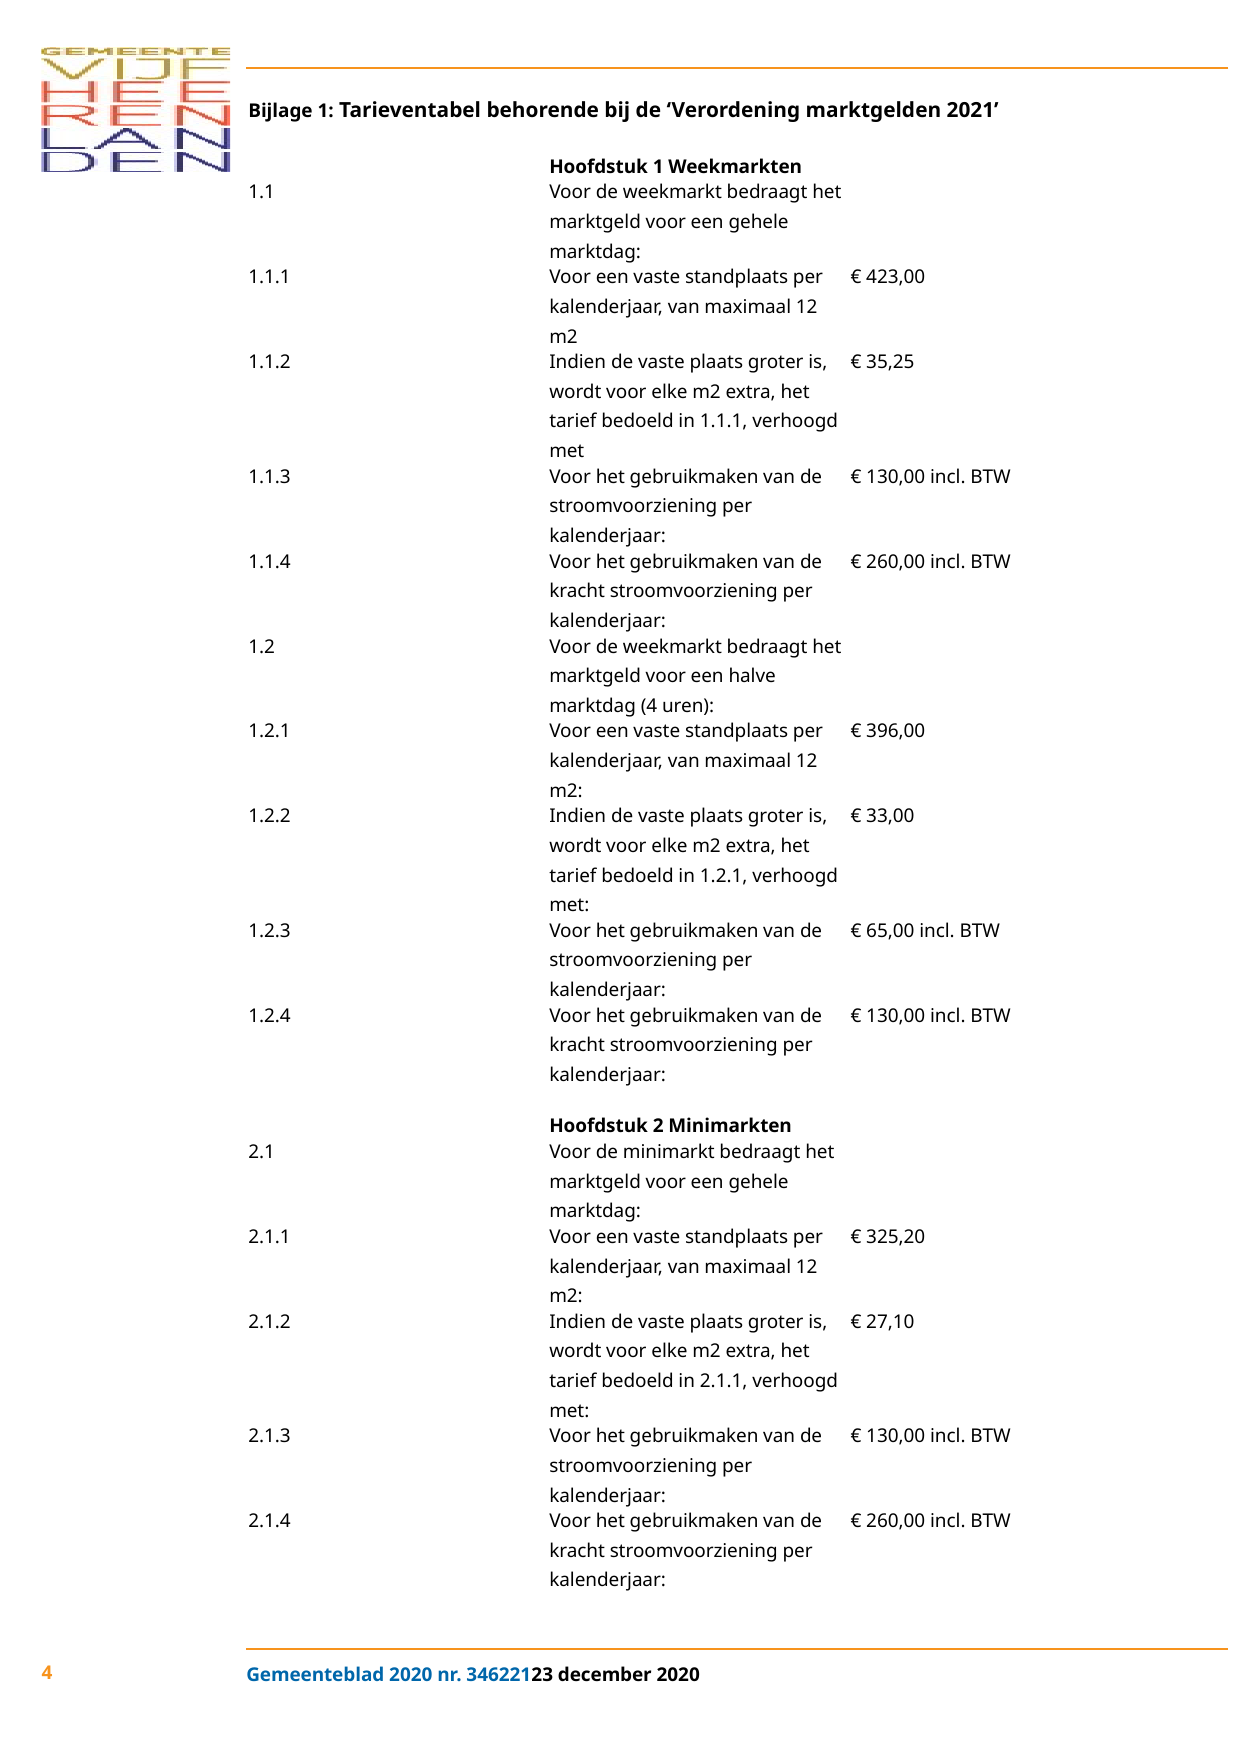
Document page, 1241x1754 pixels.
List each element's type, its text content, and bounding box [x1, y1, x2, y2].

table_cell 1.2.1 [248, 718, 549, 803]
table_cell [850, 1087, 1152, 1113]
table_cell Voor het gebruikmaken van de stroomvoorziening per kalenderjaar: [549, 463, 850, 548]
table_cell 1.1.3 [248, 463, 549, 548]
table_header [248, 153, 549, 179]
table_cell [248, 1113, 549, 1138]
table_cell € 260,00 incl. BTW [850, 548, 1152, 633]
table_cell Voor het gebruikmaken van de stroomvoorziening per kalenderjaar: [549, 917, 850, 1002]
table_cell [248, 1087, 549, 1113]
table_cell € 260,00 incl. BTW [850, 1508, 1152, 1592]
table_cell Indien de vaste plaats groter is, wordt voor elke m2 extra, het tarief bedoeld in 2.1.1, verhoogd met: [549, 1308, 850, 1423]
table_cell Voor het gebruikmaken van de kracht stroomvoorziening per kalenderjaar: [549, 548, 850, 633]
table_cell Voor het gebruikmaken van de kracht stroomvoorziening per kalenderjaar: [549, 1508, 850, 1592]
table_cell [850, 1138, 1152, 1223]
table_cell € 65,00 incl. BTW [850, 917, 1152, 1002]
table_cell Voor een vaste standplaats per kalenderjaar, van maximaal 12 m2 [549, 264, 850, 348]
table_cell 1.2.3 [248, 917, 549, 1002]
table_cell [549, 1087, 850, 1113]
table_cell Voor een vaste standplaats per kalenderjaar, van maximaal 12 m2: [549, 1223, 850, 1308]
table_cell Hoofdstuk 2 Minimarkten [549, 1113, 850, 1138]
table_cell Voor de weekmarkt bedraagt het marktgeld voor een gehele marktdag: [549, 179, 850, 264]
table_cell 2.1 [248, 1138, 549, 1223]
table_cell € 130,00 incl. BTW [850, 1002, 1152, 1087]
table_cell € 27,10 [850, 1308, 1152, 1423]
table_cell € 130,00 incl. BTW [850, 1423, 1152, 1507]
table_cell 1.1.4 [248, 548, 549, 633]
table_header Hoofdstuk 1 Weekmarkten [549, 153, 850, 179]
table_cell Indien de vaste plaats groter is, wordt voor elke m2 extra, het tarief bedoeld in 1.2.1, verhoogd met: [549, 803, 850, 917]
table_cell 2.1.4 [248, 1508, 549, 1592]
table_cell € 33,00 [850, 803, 1152, 917]
table_cell Voor de weekmarkt bedraagt het marktgeld voor een halve marktdag (4 uren): [549, 633, 850, 718]
table_cell 1.1.2 [248, 349, 549, 463]
table_cell € 396,00 [850, 718, 1152, 803]
table_cell 1.2.4 [248, 1002, 549, 1087]
picture [41, 47, 231, 172]
table_cell € 423,00 [850, 264, 1152, 348]
table_cell € 130,00 incl. BTW [850, 463, 1152, 548]
table_cell 2.1.1 [248, 1223, 549, 1308]
table_cell Voor het gebruikmaken van de stroomvoorziening per kalenderjaar: [549, 1423, 850, 1507]
table_cell Voor een vaste standplaats per kalenderjaar, van maximaal 12 m2: [549, 718, 850, 803]
table_cell 2.1.2 [248, 1308, 549, 1423]
table_cell [850, 179, 1152, 264]
table_cell 1.2.2 [248, 803, 549, 917]
table_cell 2.1.3 [248, 1423, 549, 1507]
table_cell 1.1 [248, 179, 549, 264]
table_cell [850, 1113, 1152, 1138]
table_cell Voor de minimarkt bedraagt het marktgeld voor een gehele marktdag: [549, 1138, 850, 1223]
table_cell [850, 633, 1152, 718]
table_cell Indien de vaste plaats groter is, wordt voor elke m2 extra, het tarief bedoeld in 1.1.1, verhoogd met [549, 349, 850, 463]
table_cell 1.1.1 [248, 264, 549, 348]
table_cell € 35,25 [850, 349, 1152, 463]
table_cell € 325,20 [850, 1223, 1152, 1308]
text Bijlage 1: Tarieventabel behorende bij de ‘Verordening marktgelden 2021’ [248, 95, 1152, 123]
table_header [850, 153, 1152, 179]
table_cell Voor het gebruikmaken van de kracht stroomvoorziening per kalenderjaar: [549, 1002, 850, 1087]
table_cell 1.2 [248, 633, 549, 718]
